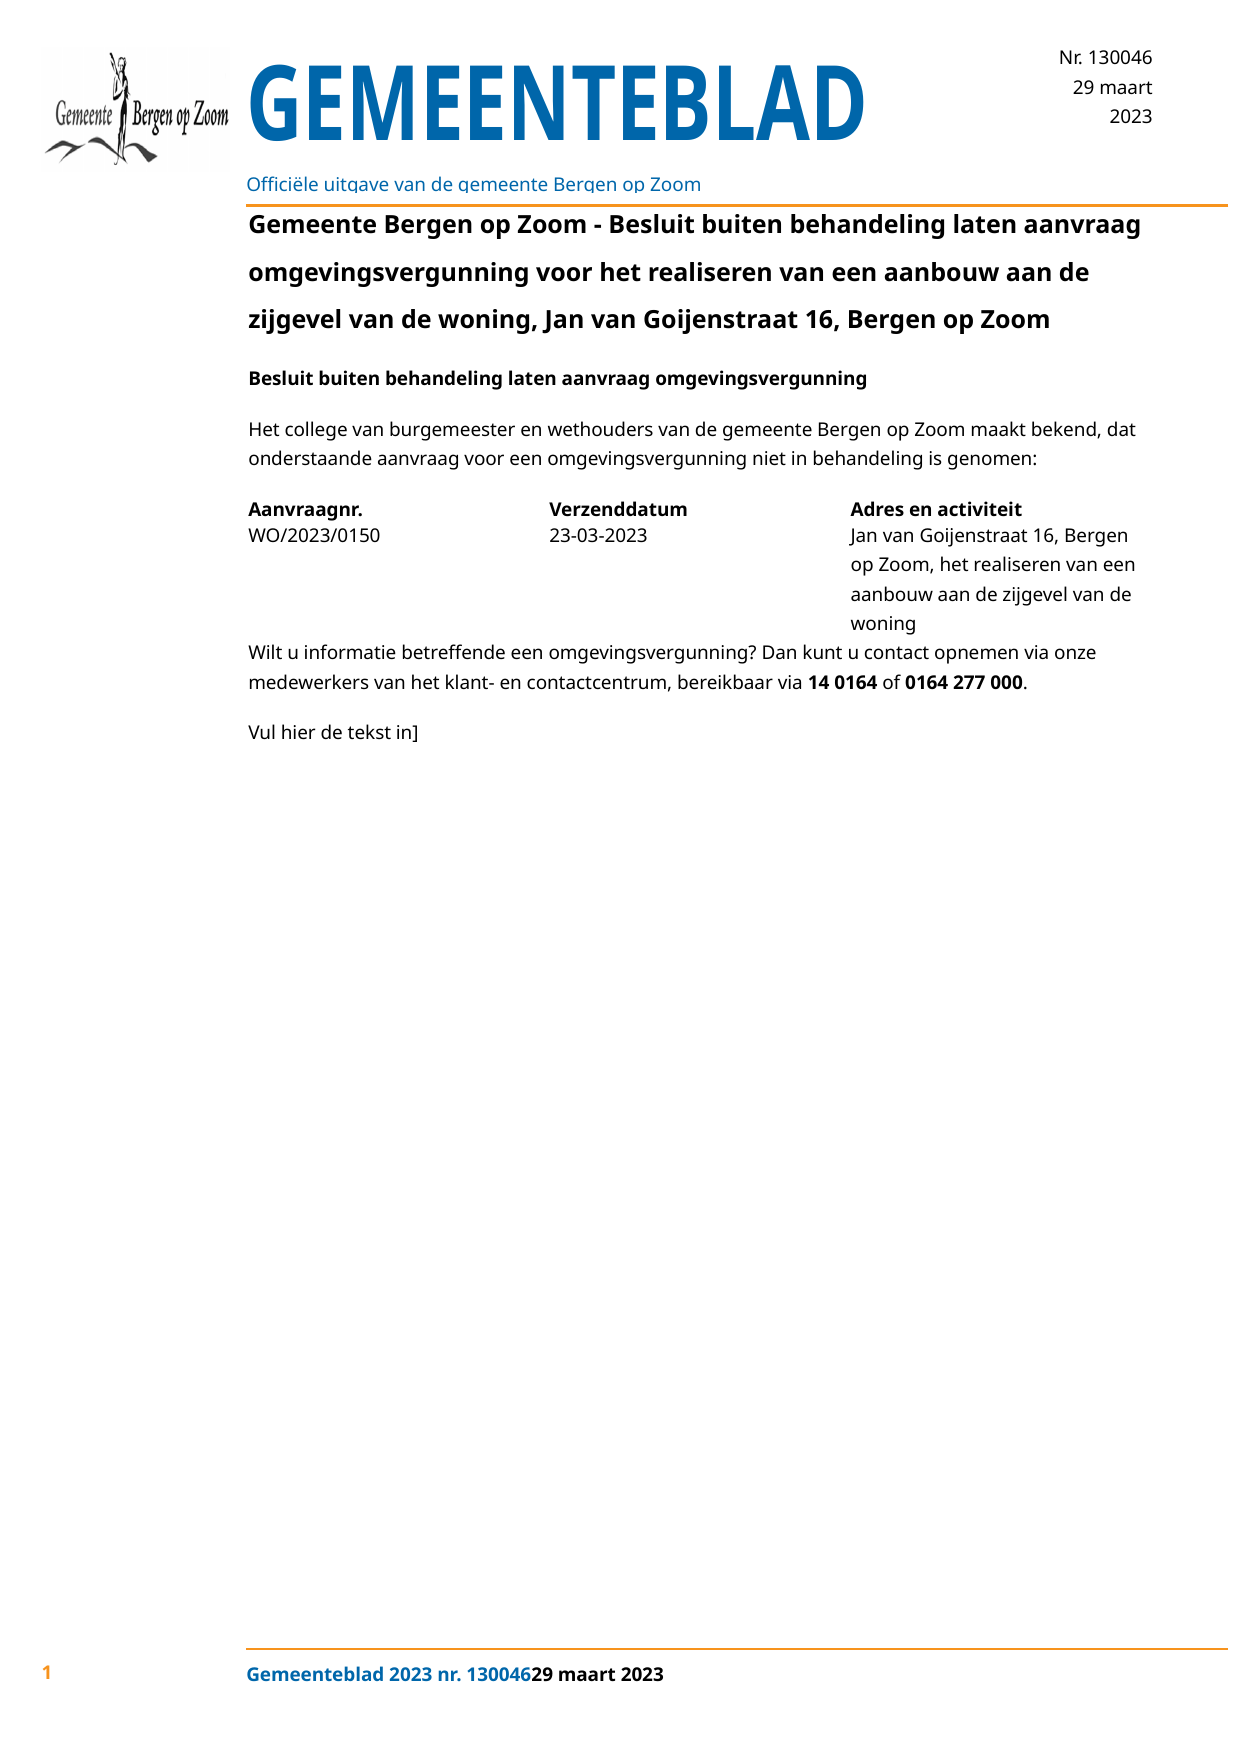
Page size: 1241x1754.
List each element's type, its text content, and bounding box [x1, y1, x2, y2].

text Wilt u informatie betreffende een omgevingsvergunning? Dan kunt u contact opnemen via onze medewerkers van het klant- en contactcentrum, bereikbaar via 14 0164 of 0164 277 000. [248, 639, 1152, 695]
table_header Verzenddatum [549, 496, 850, 522]
table_header Adres en activiteit [850, 496, 1152, 522]
picture [41, 47, 231, 172]
table_cell WO/2023/0150 [248, 522, 549, 636]
text Besluit buiten behandeling laten aanvraag omgevingsvergunning [248, 366, 1152, 391]
table_header Aanvraagnr. [248, 496, 549, 522]
table_cell 23-03-2023 [549, 522, 850, 636]
text Gemeente Bergen op Zoom - Besluit buiten behandeling laten aanvraag omgevingsvergunning voor het realiseren van een aanbouw aan de zijgevel van de woning, Jan van Goijenstraat 16, Bergen op Zoom [248, 207, 1152, 336]
text Het college van burgemeester en wethouders van de gemeente Bergen op Zoom maakt bekend, dat onderstaande aanvraag voor een omgevingsvergunning niet in behandeling is genomen: [248, 416, 1152, 471]
table_cell Jan van Goijenstraat 16, Bergen op Zoom, het realiseren van een aanbouw aan de zijgevel van de woning [850, 522, 1152, 636]
text Vul hier de tekst in] [248, 719, 1152, 745]
